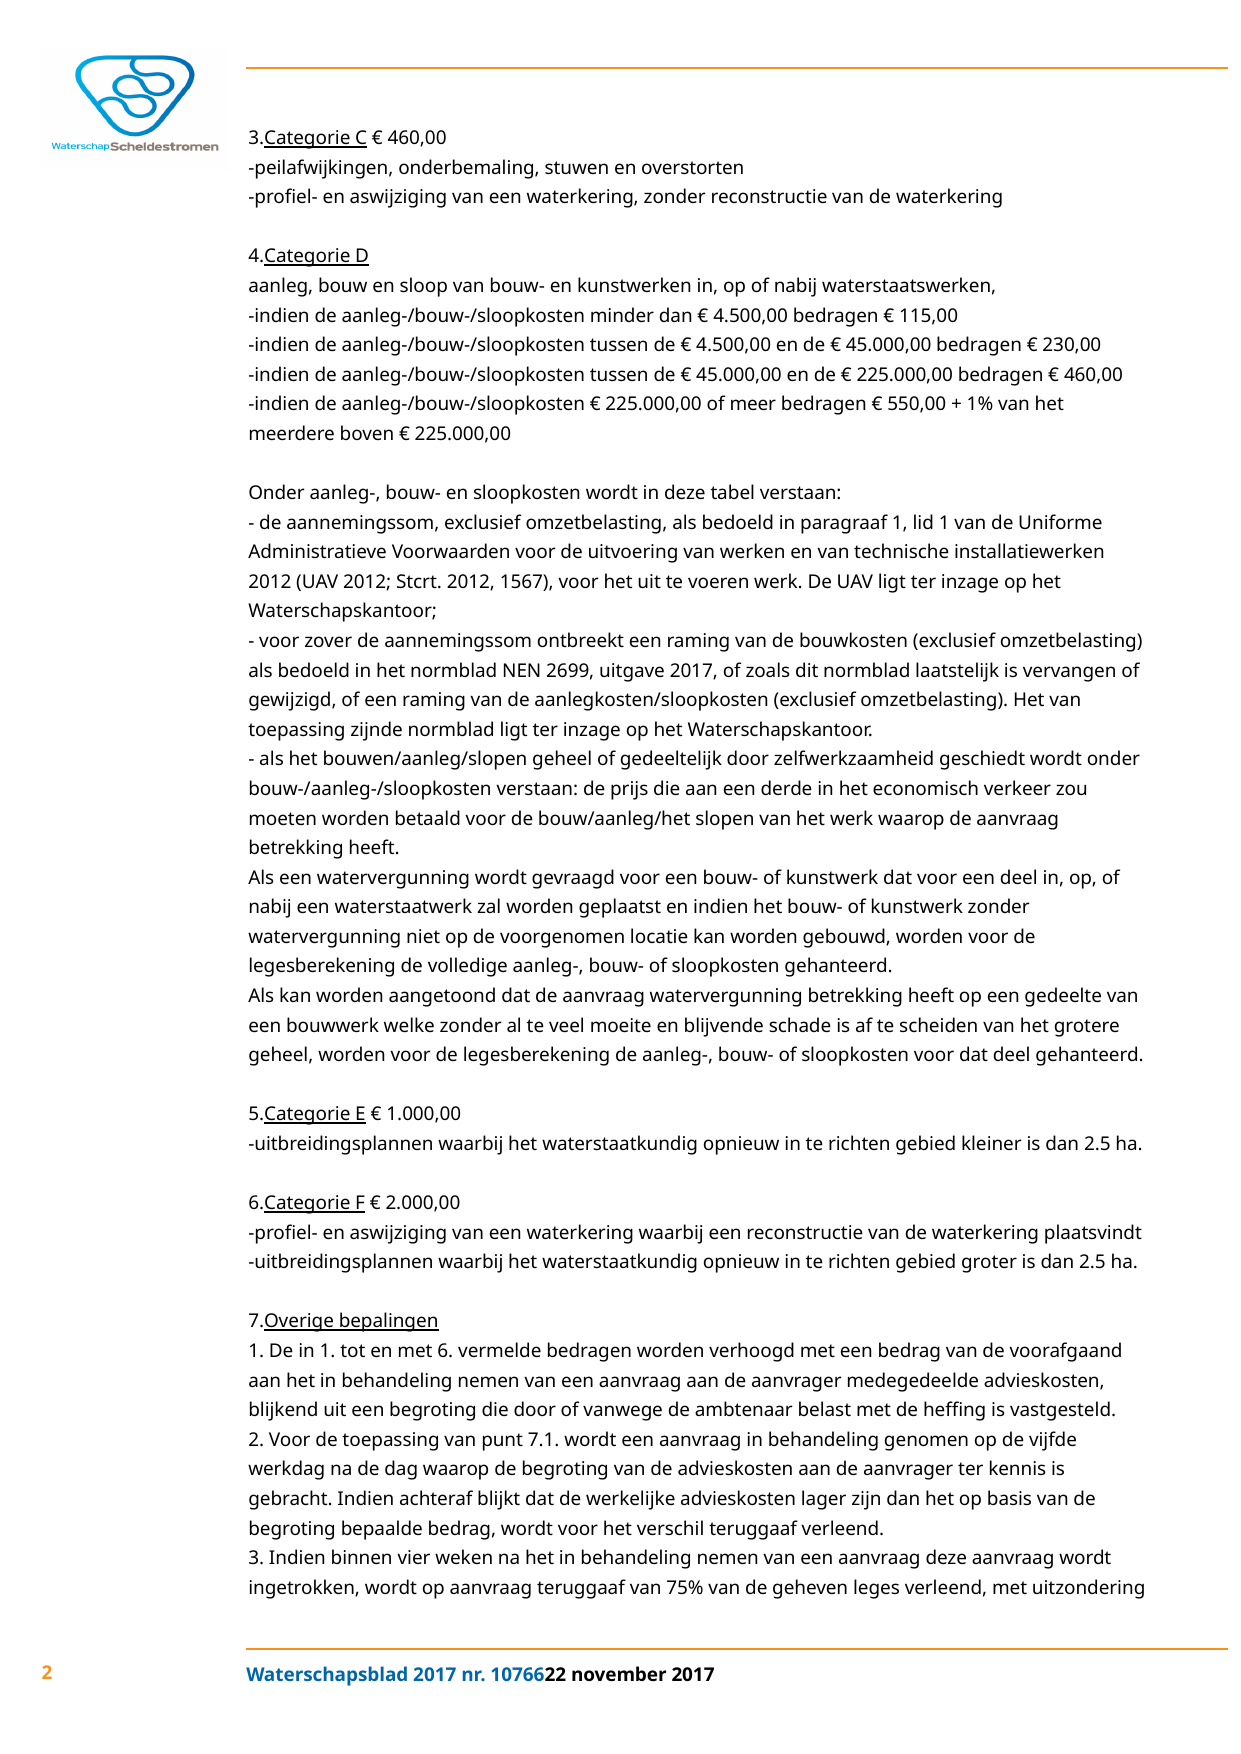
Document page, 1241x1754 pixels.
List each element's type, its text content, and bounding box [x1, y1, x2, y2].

text - als het bouwen/aanleg/slopen geheel of gedeeltelijk door zelfwerkzaamheid geschiedt wordt onder bouw-/aanleg-/sloopkosten verstaan: de prijs die aan een derde in het economisch verkeer zou moeten worden betaald voor de bouw/aanleg/het slopen van het werk waarop de aanvraag betrekking heeft. [248, 746, 1152, 860]
text 4.Categorie D [248, 243, 1152, 268]
text 7.Overige bepalingen [248, 1308, 1152, 1333]
text -indien de aanleg-/bouw-/sloopkosten tussen de € 4.500,00 en de € 45.000,00 bedragen € 230,00 [248, 331, 1152, 357]
text - de aannemingssom, exclusief omzetbelasting, als bedoeld in paragraaf 1, lid 1 van de Uniforme Administratieve Voorwaarden voor de uitvoering van werken en van technische installatiewerken 2012 (UAV 2012; Stcrt. 2012, 1567), voor het uit te voeren werk. De UAV ligt ter inzage op het Waterschapskantoor; [248, 509, 1152, 623]
text 5.Categorie E € 1.000,00 [248, 1101, 1152, 1126]
text Onder aanleg-, bouw- en sloopkosten wordt in deze tabel verstaan: [248, 479, 1152, 505]
text -indien de aanleg-/bouw-/sloopkosten minder dan € 4.500,00 bedragen € 115,00 [248, 302, 1152, 328]
text -profiel- en aswijziging van een waterkering waarbij een reconstructie van de waterkering plaatsvindt [248, 1219, 1152, 1245]
text - voor zover de aannemingssom ontbreekt een raming van de bouwkosten (exclusief omzetbelasting) als bedoeld in het normblad NEN 2699, uitgave 2017, of zoals dit normblad laatstelijk is vervangen of gewijzigd, of een raming van de aanlegkosten/sloopkosten (exclusief omzetbelasting). Het van toepassing zijnde normblad ligt ter inzage op het Waterschapskantoor. [248, 627, 1152, 742]
text -peilafwijkingen, onderbemaling, stuwen en overstorten [248, 154, 1152, 180]
text aanleg, bouw en sloop van bouw- en kunstwerken in, op of nabij waterstaatswerken, [248, 272, 1152, 298]
picture [41, 47, 231, 172]
text -indien de aanleg-/bouw-/sloopkosten € 225.000,00 of meer bedragen € 550,00 + 1% van het meerdere boven € 225.000,00 [248, 391, 1152, 446]
text Als kan worden aangetoond dat de aanvraag watervergunning betrekking heeft op een gedeelte van een bouwwerk welke zonder al te veel moeite en blijvende schade is af te scheiden van het grotere geheel, worden voor de legesberekening de aanleg-, bouw- of sloopkosten voor dat deel gehanteerd. [248, 982, 1152, 1067]
text Als een watervergunning wordt gevraagd voor een bouw- of kunstwerk dat voor een deel in, op, of nabij een waterstaatwerk zal worden geplaatst en indien het bouw- of kunstwerk zonder watervergunning niet op de voorgenomen locatie kan worden gebouwd, worden voor de legesberekening de volledige aanleg-, bouw- of sloopkosten gehanteerd. [248, 864, 1152, 978]
text 1. De in 1. tot en met 6. vermelde bedragen worden verhoogd met een bedrag van de voorafgaand aan het in behandeling nemen van een aanvraag aan de aanvrager medegedeelde advieskosten, blijkend uit een begroting die door of vanwege de ambtenaar belast met de heffing is vastgesteld. [248, 1337, 1152, 1422]
text 2. Voor de toepassing van punt 7.1. wordt een aanvraag in behandeling genomen op de vijfde werkdag na de dag waarop de begroting van de advieskosten aan de aanvrager ter kennis is gebracht. Indien achteraf blijkt dat de werkelijke advieskosten lager zijn dan het op basis van de begroting bepaalde bedrag, wordt voor het verschil teruggaaf verleend. [248, 1426, 1152, 1541]
text -profiel- en aswijziging van een waterkering, zonder reconstructie van de waterkering [248, 183, 1152, 209]
text 3. Indien binnen vier weken na het in behandeling nemen van een aanvraag deze aanvraag wordt ingetrokken, wordt op aanvraag teruggaaf van 75% van de geheven leges verleend, met uitzondering [248, 1544, 1152, 1600]
text -uitbreidingsplannen waarbij het waterstaatkundig opnieuw in te richten gebied groter is dan 2.5 ha. [248, 1248, 1152, 1274]
text -uitbreidingsplannen waarbij het waterstaatkundig opnieuw in te richten gebied kleiner is dan 2.5 ha. [248, 1130, 1152, 1156]
text 3.Categorie C € 460,00 [248, 124, 1152, 150]
text -indien de aanleg-/bouw-/sloopkosten tussen de € 45.000,00 en de € 225.000,00 bedragen € 460,00 [248, 361, 1152, 387]
text 6.Categorie F € 2.000,00 [248, 1189, 1152, 1215]
